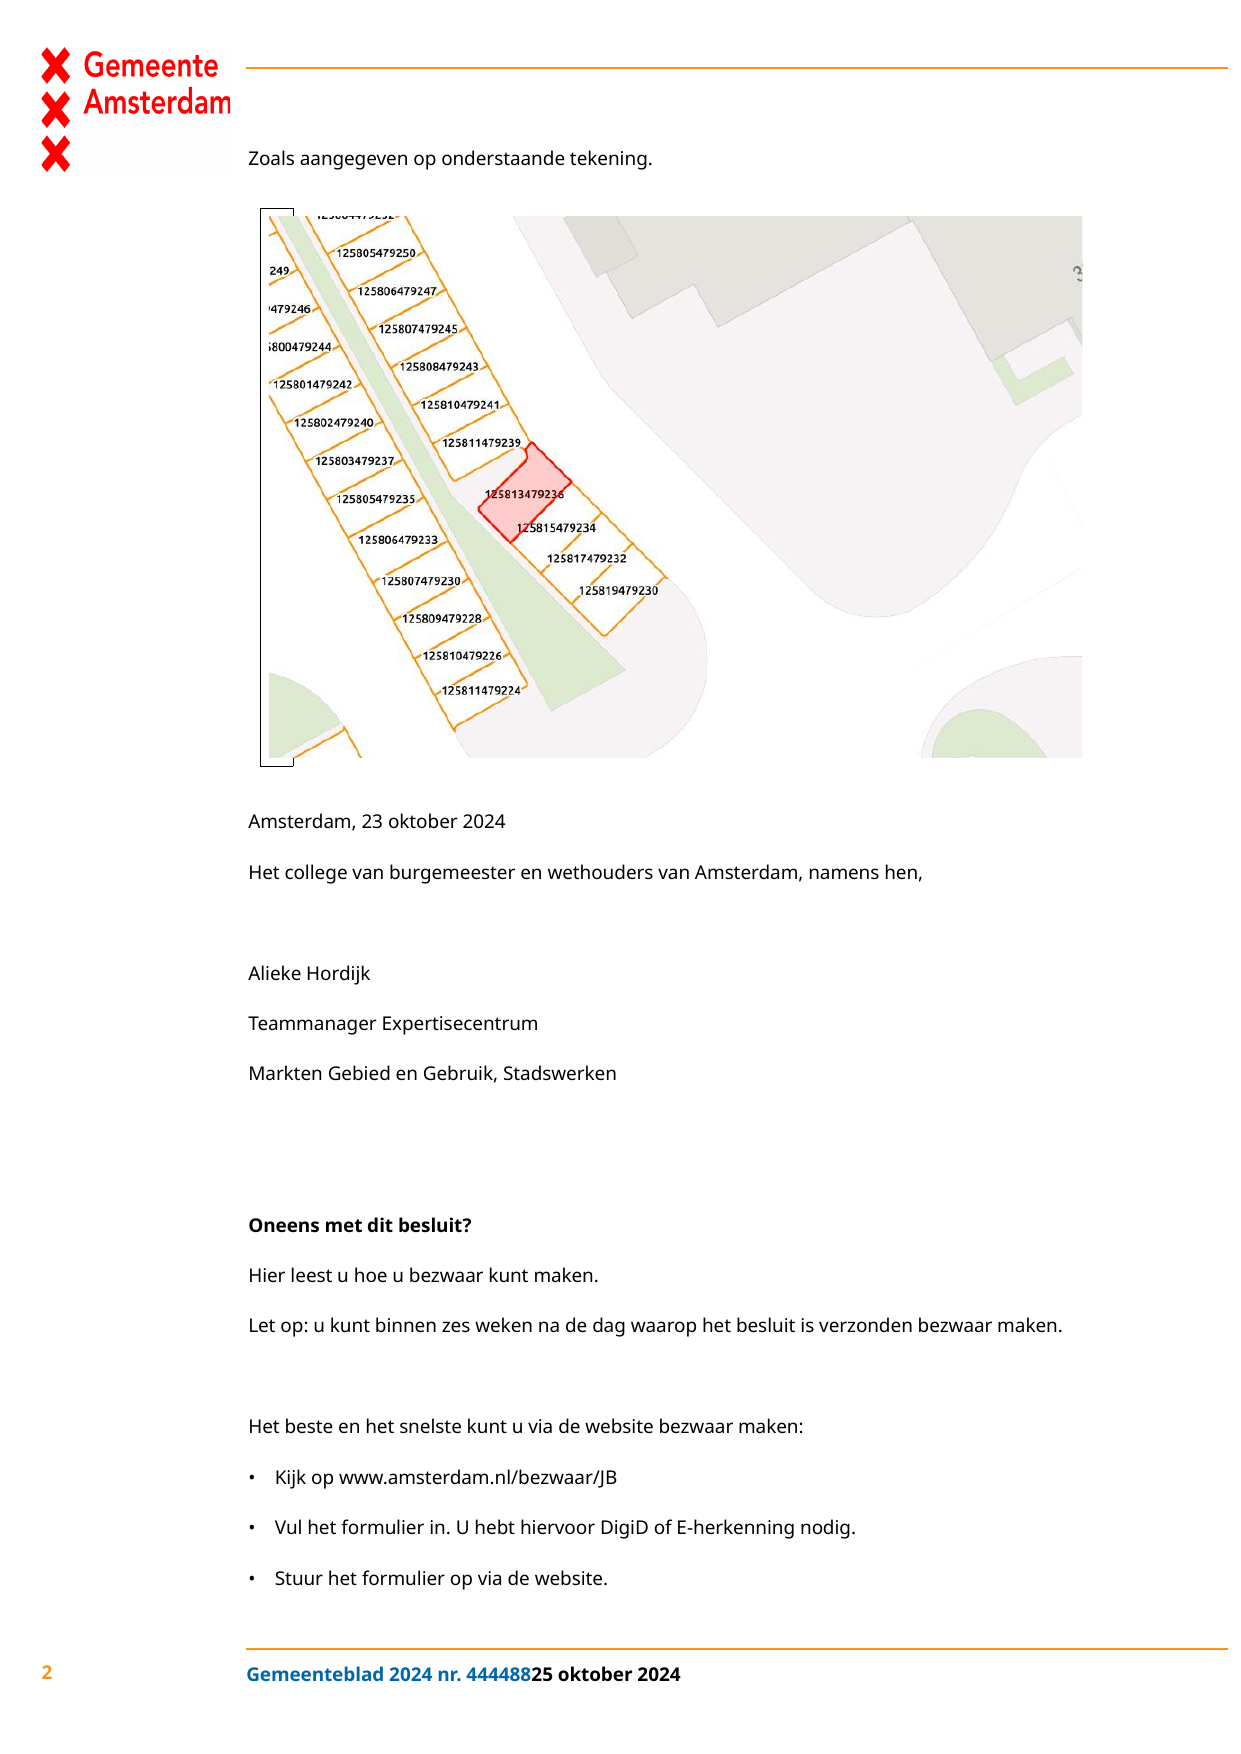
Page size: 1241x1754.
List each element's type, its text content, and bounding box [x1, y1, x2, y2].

text Let op: u kunt binnen zes weken na de dag waarop het besluit is verzonden bezwaar maken. [248, 1313, 1152, 1338]
text • Kijk op www.amsterdam.nl/bezwaar/JB [248, 1464, 1152, 1490]
text Teammanager Expertisecentrum [248, 1010, 1152, 1036]
text Het beste en het snelste kunt u via de website bezwaar maken: [248, 1413, 1152, 1439]
text Alieke Hordijk [248, 960, 1152, 986]
text Oneens met dit besluit? [248, 1212, 1152, 1238]
text Markten Gebied en Gebruik, Stadswerken [248, 1061, 1152, 1086]
text Zoals aangegeven op onderstaande tekening. [248, 145, 1152, 171]
picture [41, 47, 231, 172]
text • Vul het formulier in. U hebt hiervoor DigiD of E-herkenning nodig. [248, 1514, 1152, 1540]
text Hier leest u hoe u bezwaar kunt maken. [248, 1262, 1152, 1288]
text • Stuur het formulier op via de website. [248, 1565, 1152, 1591]
picture [268, 216, 1083, 758]
text Amsterdam, 23 oktober 2024 [248, 808, 1152, 834]
text Het college van burgemeester en wethouders van Amsterdam, namens hen, [248, 859, 1152, 885]
